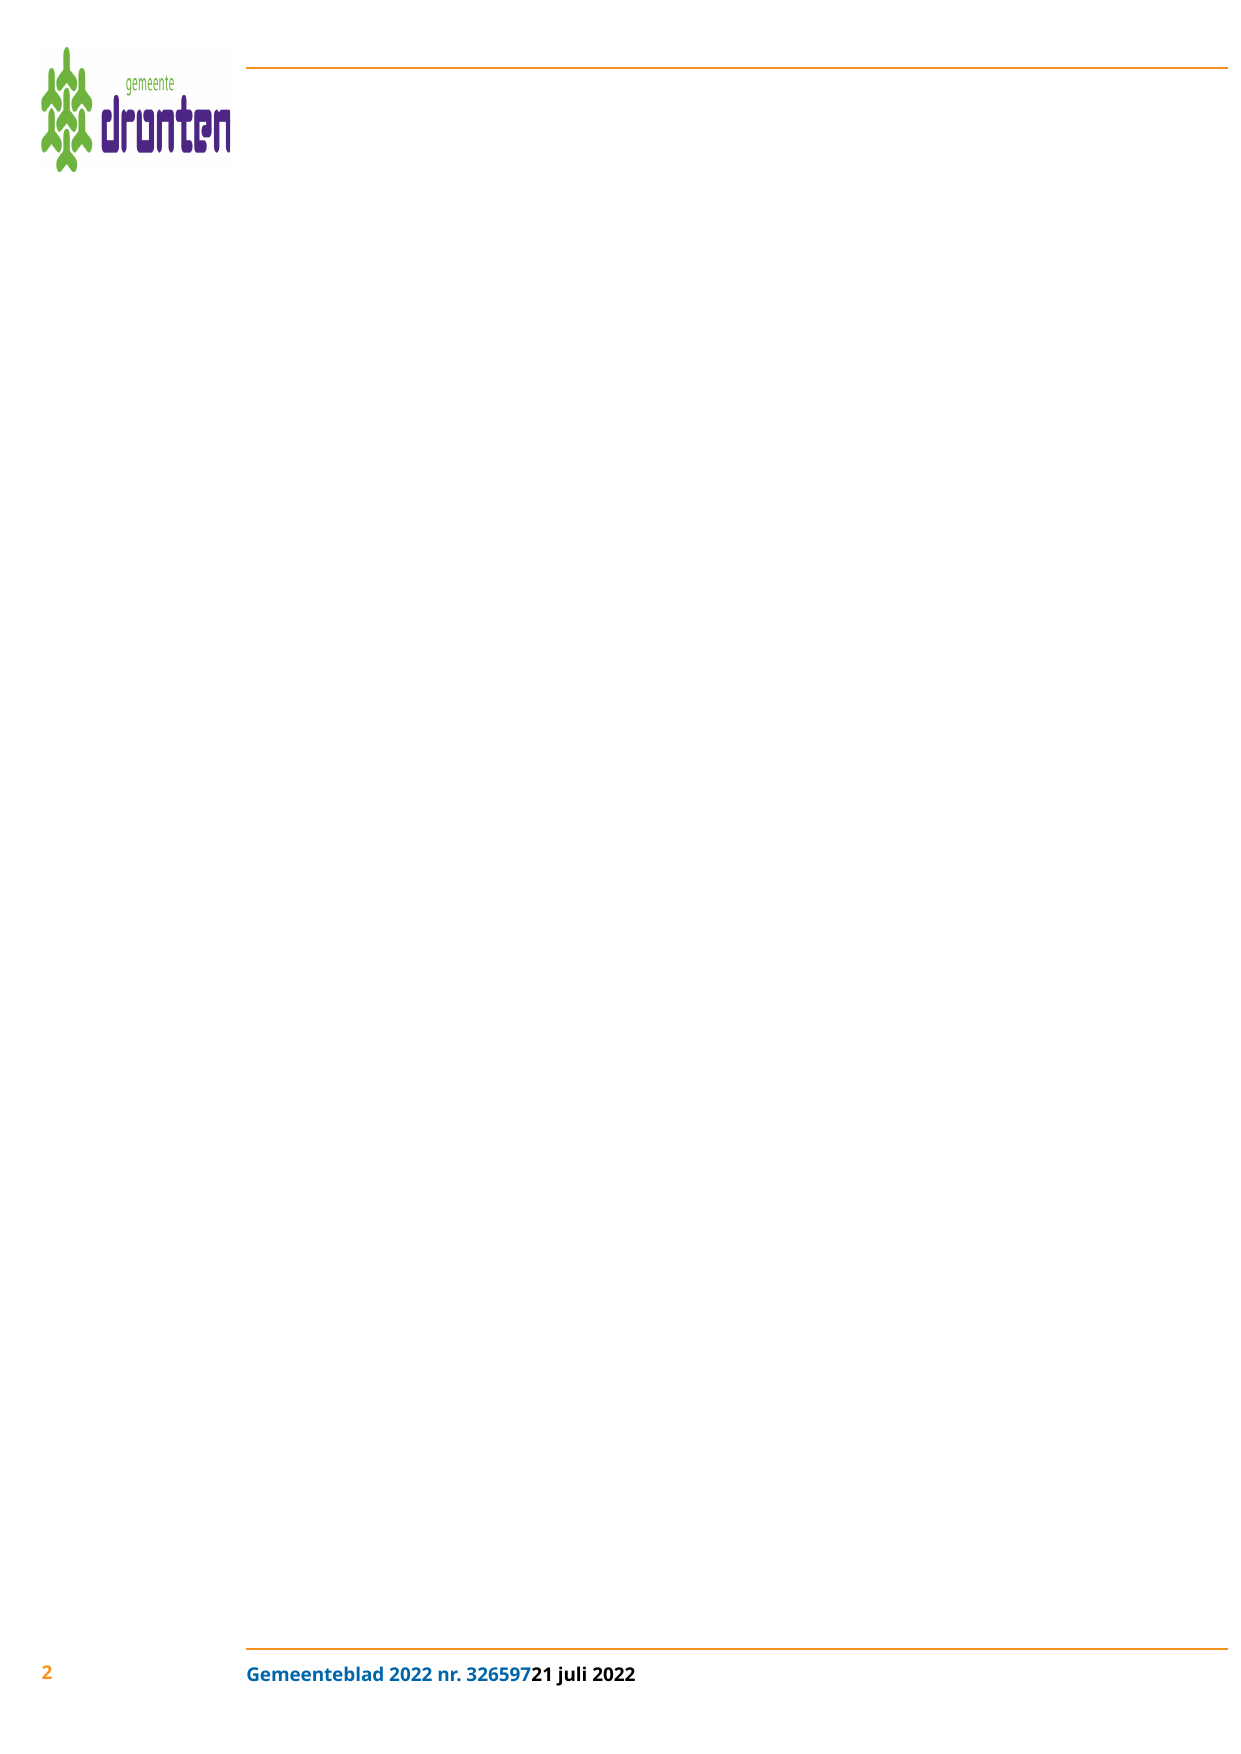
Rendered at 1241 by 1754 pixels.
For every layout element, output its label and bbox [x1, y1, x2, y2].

picture [41, 47, 231, 172]
